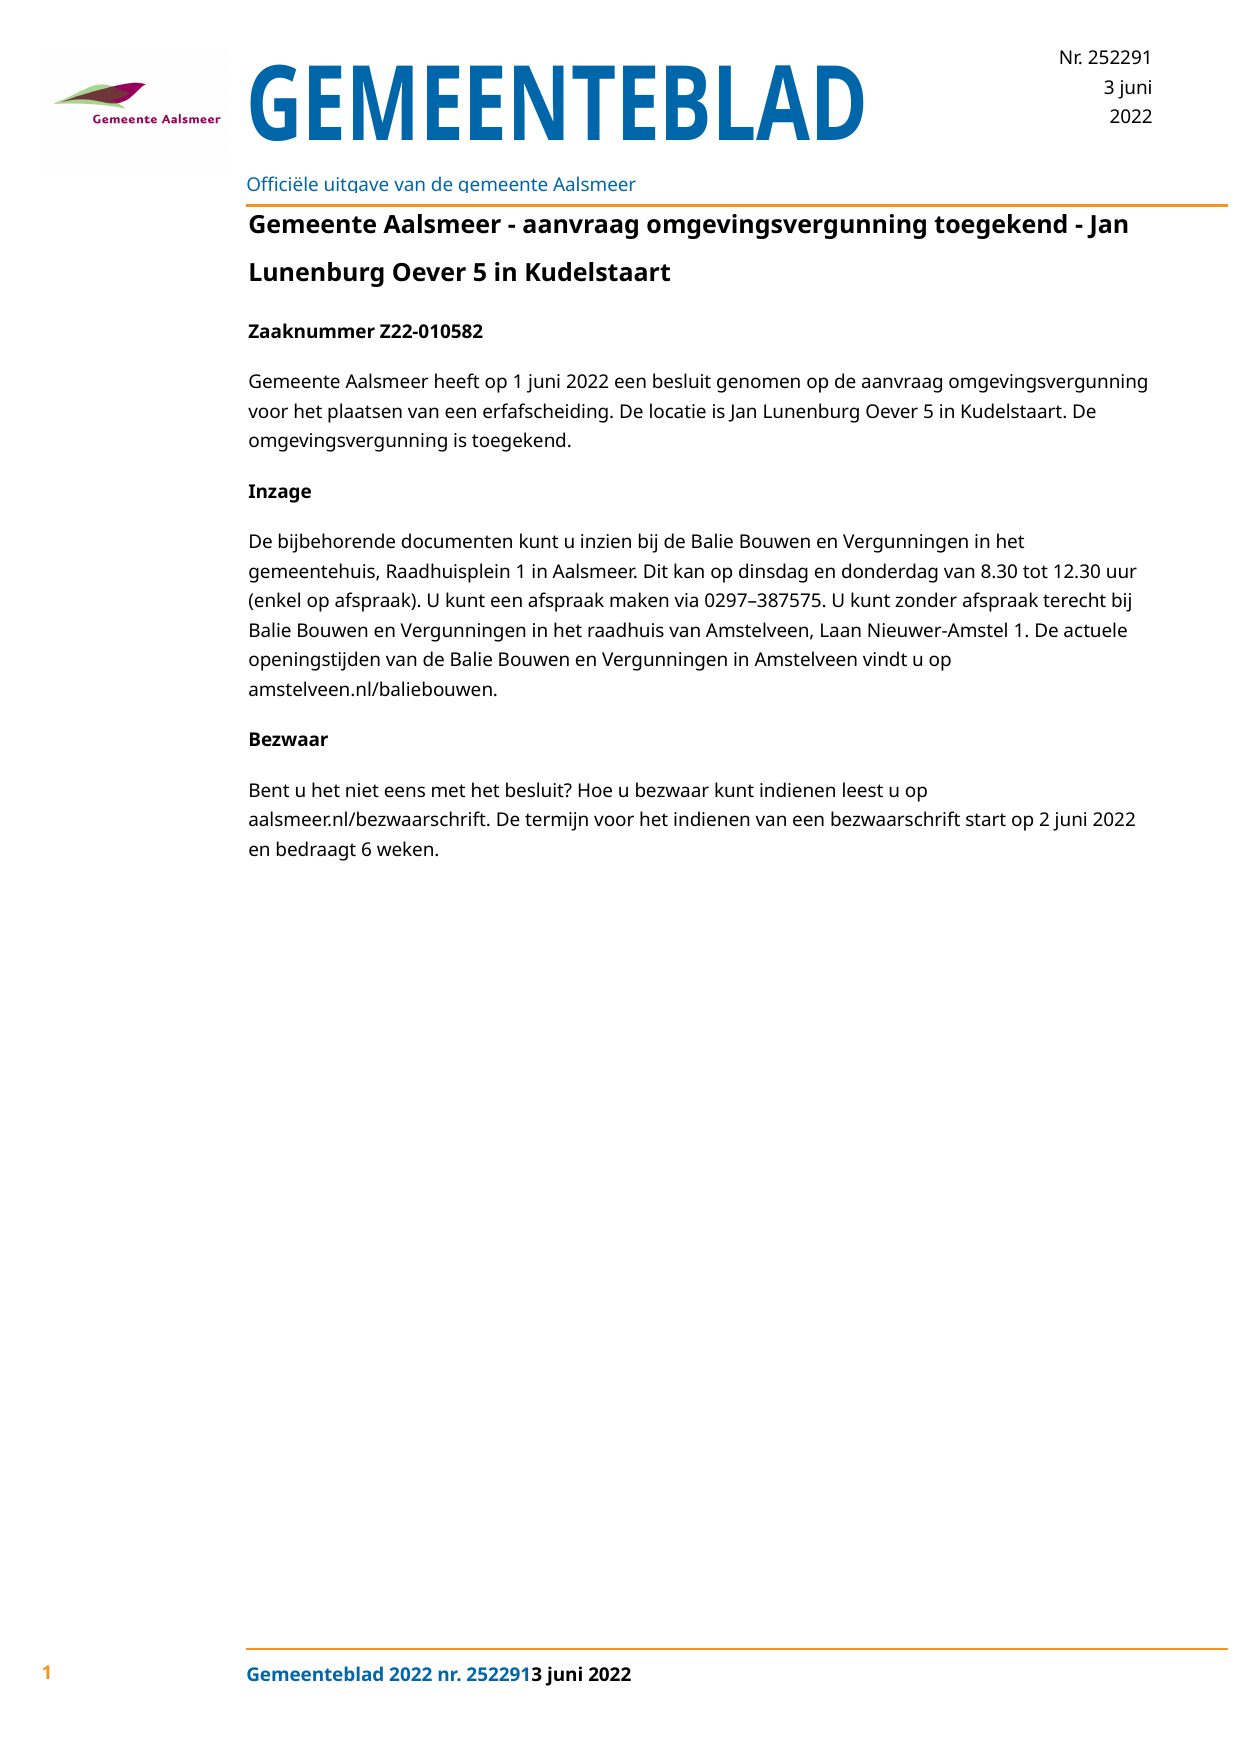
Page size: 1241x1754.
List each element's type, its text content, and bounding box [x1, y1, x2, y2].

text Bent u het niet eens met het besluit? Hoe u bezwaar kunt indienen leest u op aalsmeer.nl/bezwaarschrift. De termijn voor het indienen van een bezwaarschrift start op 2 juni 2022 en bedraagt 6 weken. [248, 777, 1152, 862]
picture [41, 47, 231, 172]
text De bijbehorende documenten kunt u inzien bij de Balie Bouwen en Vergunningen in het gemeentehuis, Raadhuisplein 1 in Aalsmeer. Dit kan op dinsdag en donderdag van 8.30 tot 12.30 uur (enkel op afspraak). U kunt een afspraak maken via 0297–387575. U kunt zonder afspraak terecht bij Balie Bouwen en Vergunningen in het raadhuis van Amstelveen, Laan Nieuwer-Amstel 1. De actuele openingstijden van de Balie Bouwen en Vergunningen in Amstelveen vindt u op amstelveen.nl/baliebouwen. [248, 528, 1152, 702]
text Gemeente Aalsmeer heeft op 1 juni 2022 een besluit genomen op de aanvraag omgevingsvergunning voor het plaatsen van een erfafscheiding. De locatie is Jan Lunenburg Oever 5 in Kudelstaart. De omgevingsvergunning is toegekend. [248, 368, 1152, 453]
text Zaaknummer Z22-010582 [248, 318, 1152, 344]
text Gemeente Aalsmeer - aanvraag omgevingsvergunning toegekend - Jan Lunenburg Oever 5 in Kudelstaart [248, 207, 1152, 288]
text Inzage [248, 478, 1152, 504]
text Bezwaar [248, 727, 1152, 752]
